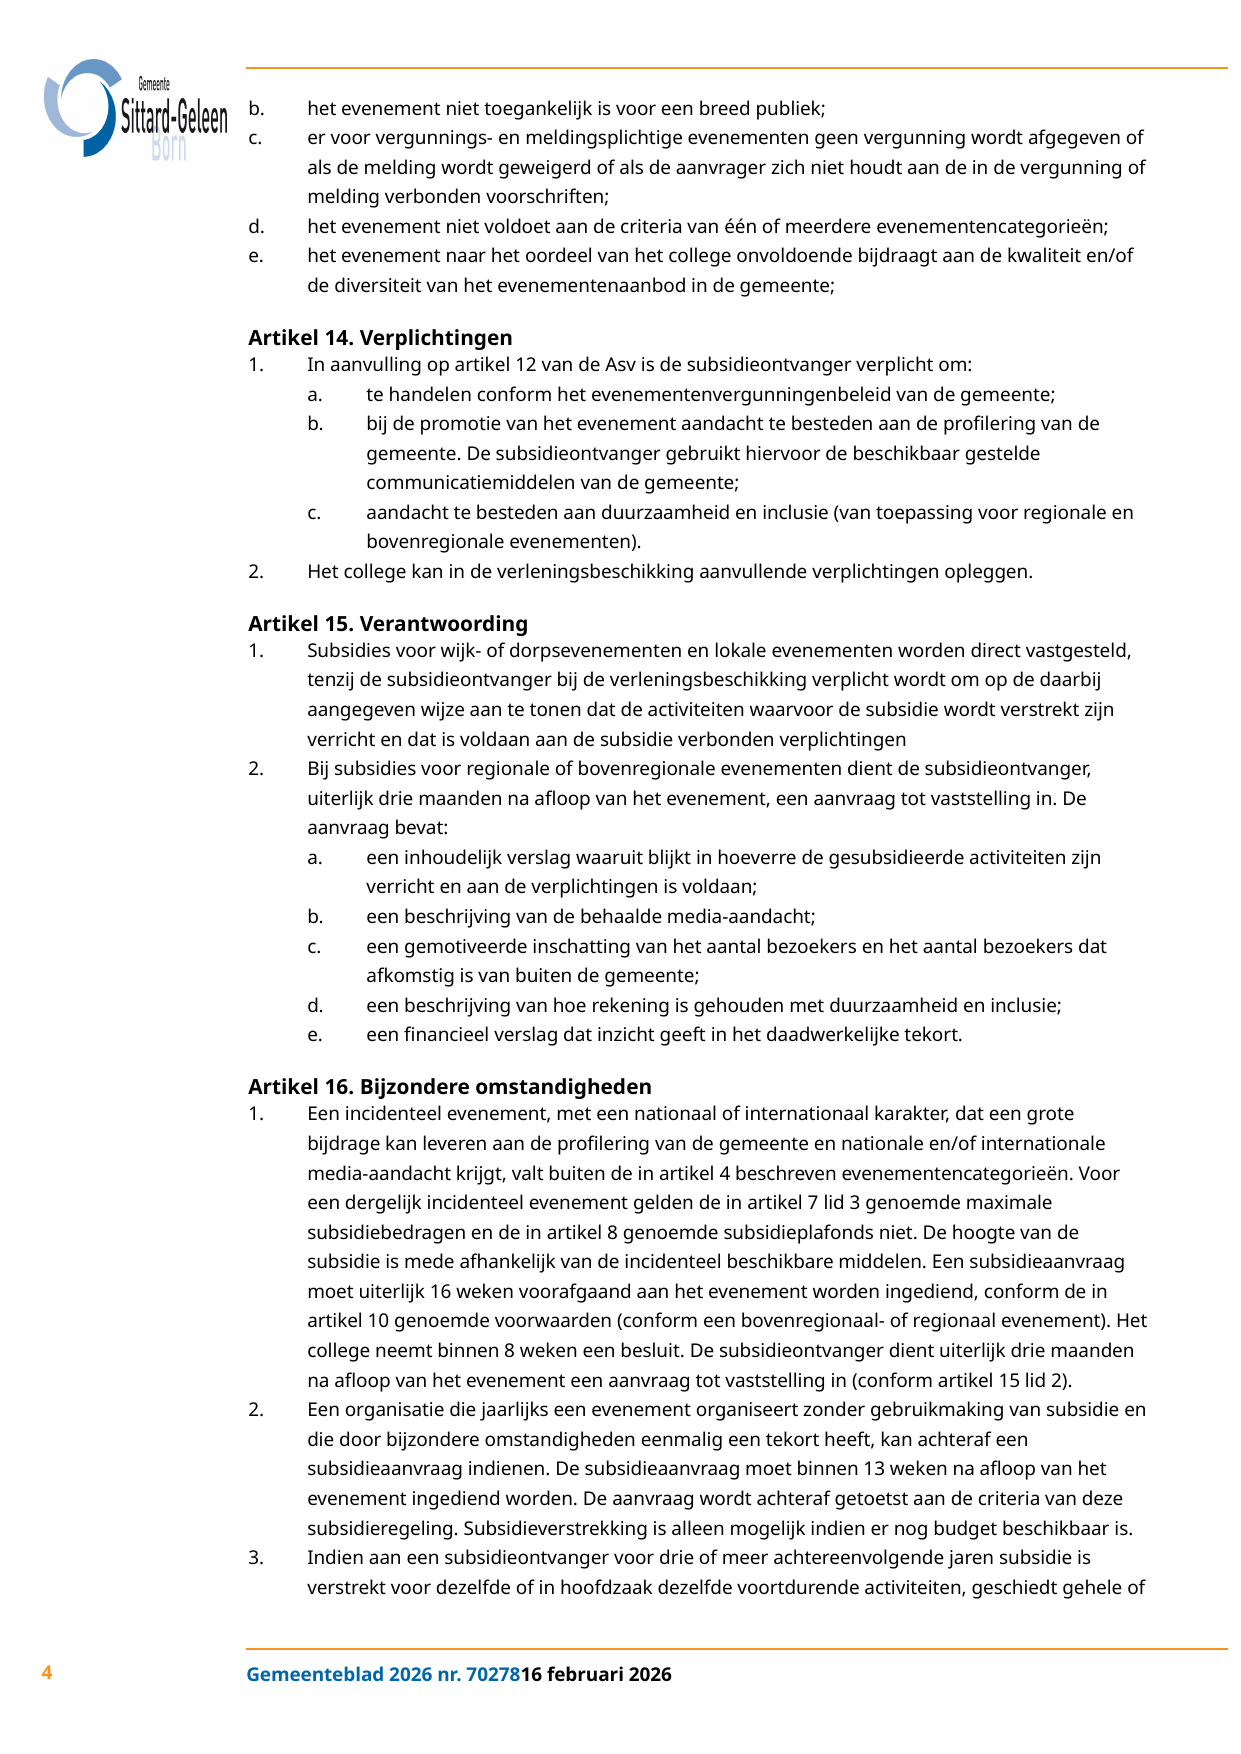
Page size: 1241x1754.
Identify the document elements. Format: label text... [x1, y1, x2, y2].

list een inhoudelijk verslag waaruit blijkt in hoeverre de gesubsidieerde activiteiten zijn verricht en aan de verplichtingen is voldaan; [307, 844, 1152, 899]
list Indien aan een subsidieontvanger voor drie of meer achtereenvolgende jaren subsidie is verstrekt voor dezelfde of in hoofdzaak dezelfde voortdurende activiteiten, geschiedt gehele of [248, 1544, 1152, 1599]
list Het college kan in de verleningsbeschikking aanvullende verplichtingen opleggen. [248, 558, 1152, 584]
list aandacht te besteden aan duurzaamheid en inclusie (van toepassing voor regionale en bovenregionale evenementen). [307, 499, 1152, 554]
list een beschrijving van hoe rekening is gehouden met duurzaamheid en inclusie; [307, 992, 1152, 1018]
list te handelen conform het evenementenvergunningenbeleid van de gemeente; [307, 381, 1152, 406]
list In aanvulling op artikel 12 van de Asv is de subsidieontvanger verplicht om: [248, 351, 1152, 377]
list een gemotiveerde inschatting van het aantal bezoekers en het aantal bezoekers dat afkomstig is van buiten de gemeente; [307, 933, 1152, 988]
list bij de promotie van het evenement aandacht te besteden aan de profilering van de gemeente. De subsidieontvanger gebruikt hiervoor de beschikbaar gestelde communicatiemiddelen van de gemeente; [307, 410, 1152, 495]
picture [41, 47, 231, 172]
text Artikel 16. Bijzondere omstandigheden [248, 1072, 1152, 1101]
list een financieel verslag dat inzicht geeft in het daadwerkelijke tekort. [307, 1022, 1152, 1047]
list het evenement niet toegankelijk is voor een breed publiek; [248, 95, 1152, 121]
list het evenement niet voldoet aan de criteria van één of meerdere evenementencategorieën; [248, 213, 1152, 239]
list Subsidies voor wijk- of dorpsevenementen en lokale evenementen worden direct vastgesteld, tenzij de subsidieontvanger bij de verleningsbeschikking verplicht wordt om op de daarbij aangegeven wijze aan te tonen dat de activiteiten waarvoor de subsidie wordt verstrekt zijn verricht en dat is voldaan aan de subsidie verbonden verplichtingen [248, 637, 1152, 752]
list Een incidenteel evenement, met een nationaal of internationaal karakter, dat een grote bijdrage kan leveren aan de profilering van de gemeente en nationale en/of internationale media-aandacht krijgt, valt buiten de in artikel 4 beschreven evenementencategorieën. Voor een dergelijk incidenteel evenement gelden de in artikel 7 lid 3 genoemde maximale subsidiebedragen en de in artikel 8 genoemde subsidieplafonds niet. De hoogte van de subsidie is mede afhankelijk van de incidenteel beschikbare middelen. Een subsidieaanvraag moet uiterlijk 16 weken voorafgaand aan het evenement worden ingediend, conform de in artikel 10 genoemde voorwaarden (conform een bovenregionaal- of regionaal evenement). Het college neemt binnen 8 weken een besluit. De subsidieontvanger dient uiterlijk drie maanden na afloop van het evenement een aanvraag tot vaststelling in (conform artikel 15 lid 2). [248, 1101, 1152, 1392]
list er voor vergunnings- en meldingsplichtige evenementen geen vergunning wordt afgegeven of als de melding wordt geweigerd of als de aanvrager zich niet houdt aan de in de vergunning of melding verbonden voorschriften; [248, 124, 1152, 209]
list een beschrijving van de behaalde media-aandacht; [307, 903, 1152, 929]
text Artikel 15. Verantwoording [248, 609, 1152, 637]
list Een organisatie die jaarlijks een evenement organiseert zonder gebruikmaking van subsidie en die door bijzondere omstandigheden eenmalig een tekort heeft, kan achteraf een subsidieaanvraag indienen. De subsidieaanvraag moet binnen 13 weken na afloop van het evenement ingediend worden. De aanvraag wordt achteraf getoetst aan de criteria van deze subsidieregeling. Subsidieverstrekking is alleen mogelijk indien er nog budget beschikbaar is. [248, 1396, 1152, 1540]
text Artikel 14. Verplichtingen [248, 323, 1152, 351]
list Bij subsidies voor regionale of bovenregionale evenementen dient de subsidieontvanger, uiterlijk drie maanden na afloop van het evenement, een aanvraag tot vaststelling in. De aanvraag bevat: [248, 755, 1152, 840]
list het evenement naar het oordeel van het college onvoldoende bijdraagt aan de kwaliteit en/of de diversiteit van het evenementenaanbod in de gemeente; [248, 243, 1152, 298]
